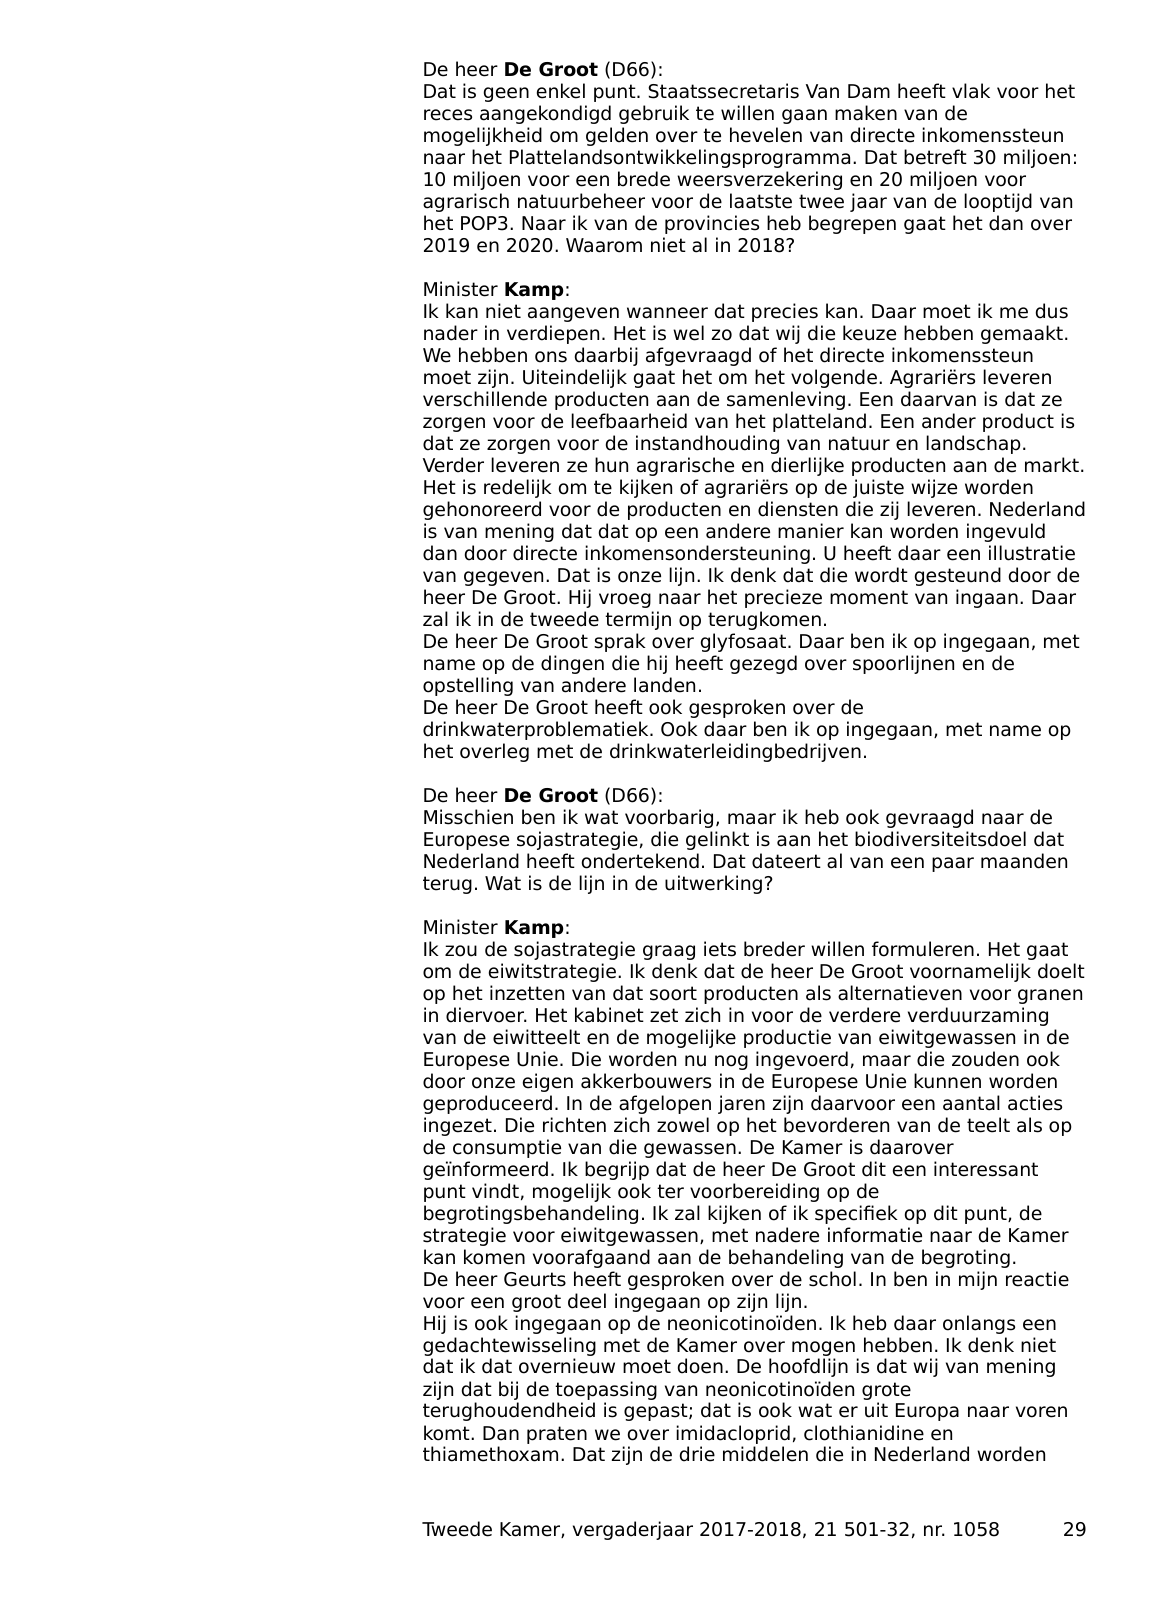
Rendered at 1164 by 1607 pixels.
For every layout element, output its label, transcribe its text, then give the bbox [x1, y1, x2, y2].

text Minister Kamp: [422, 917, 1087, 939]
text Ik zou de sojastrategie graag iets breder willen formuleren. Het gaat om de eiwitstrategie. Ik denk dat de heer De Groot voornamelijk doelt op het inzetten van dat soort producten als alternatieven voor granen in diervoer. Het kabinet zet zich in voor de verdere verduurzaming van de eiwitteelt en de mogelijke productie van eiwitgewassen in de Europese Unie. Die worden nu nog ingevoerd, maar die zouden ook door onze eigen akkerbouwers in de Europese Unie kunnen worden geproduceerd. In de afgelopen jaren zijn daarvoor een aantal acties ingezet. Die richten zich zowel op het bevorderen van de teelt als op de consumptie van die gewassen. De Kamer is daarover geïnformeerd. Ik begrijp dat de heer De Groot dit een interessant punt vindt, mogelijk ook ter voorbereiding op de begrotingsbehandeling. Ik zal kijken of ik specifiek op dit punt, de strategie voor eiwitgewassen, met nadere informatie naar de Kamer kan komen voorafgaand aan de behandeling van de begroting. [422, 939, 1087, 1268]
text Hij is ook ingegaan op de neonicotinoïden. Ik heb daar onlangs een gedachtewisseling met de Kamer over mogen hebben. Ik denk niet dat ik dat overnieuw moet doen. De hoofdlijn is dat wij van mening zijn dat bij de toepassing van neonicotinoïden grote terughoudendheid is gepast; dat is ook wat er uit Europa naar voren komt. Dan praten we over imidacloprid, clothianidine en thiamethoxam. Dat zijn de drie middelen die in Nederland worden [422, 1312, 1087, 1466]
text De heer De Groot (D66): [422, 59, 1087, 81]
text Dat is geen enkel punt. Staatssecretaris Van Dam heeft vlak voor het reces aangekondigd gebruik te willen gaan maken van de mogelijkheid om gelden over te hevelen van directe inkomenssteun naar het Plattelandsontwikkelingsprogramma. Dat betreft 30 miljoen: 10 miljoen voor een brede weersverzekering en 20 miljoen voor agrarisch natuurbeheer voor de laatste twee jaar van de looptijd van het POP3. Naar ik van de provincies heb begrepen gaat het dan over 2019 en 2020. Waarom niet al in 2018? [422, 81, 1087, 257]
text De heer De Groot heeft ook gesproken over de drinkwaterproblematiek. Ook daar ben ik op ingegaan, met name op het overleg met de drinkwaterleidingbedrijven. [422, 697, 1087, 763]
text Misschien ben ik wat voorbarig, maar ik heb ook gevraagd naar de Europese sojastrategie, die gelinkt is aan het biodiversiteitsdoel dat Nederland heeft ondertekend. Dat dateert al van een paar maanden terug. Wat is de lijn in de uitwerking? [422, 807, 1087, 895]
text Minister Kamp: [422, 279, 1087, 301]
text De heer Geurts heeft gesproken over de schol. In ben in mijn reactie voor een groot deel ingegaan op zijn lijn. [422, 1268, 1087, 1312]
text De heer De Groot sprak over glyfosaat. Daar ben ik op ingegaan, met name op de dingen die hij heeft gezegd over spoorlijnen en de opstelling van andere landen. [422, 631, 1087, 697]
text De heer De Groot (D66): [422, 785, 1087, 807]
text Ik kan niet aangeven wanneer dat precies kan. Daar moet ik me dus nader in verdiepen. Het is wel zo dat wij die keuze hebben gemaakt. We hebben ons daarbij afgevraagd of het directe inkomenssteun moet zijn. Uiteindelijk gaat het om het volgende. Agrariërs leveren verschillende producten aan de samenleving. Een daarvan is dat ze zorgen voor de leefbaarheid van het platteland. Een ander product is dat ze zorgen voor de instandhouding van natuur en landschap. Verder leveren ze hun agrarische en dierlijke producten aan de markt. Het is redelijk om te kijken of agrariërs op de juiste wijze worden gehonoreerd voor de producten en diensten die zij leveren. Nederland is van mening dat dat op een andere manier kan worden ingevuld dan door directe inkomensondersteuning. U heeft daar een illustratie van gegeven. Dat is onze lijn. Ik denk dat die wordt gesteund door de heer De Groot. Hij vroeg naar het precieze moment van ingaan. Daar zal ik in de tweede termijn op terugkomen. [422, 301, 1087, 631]
